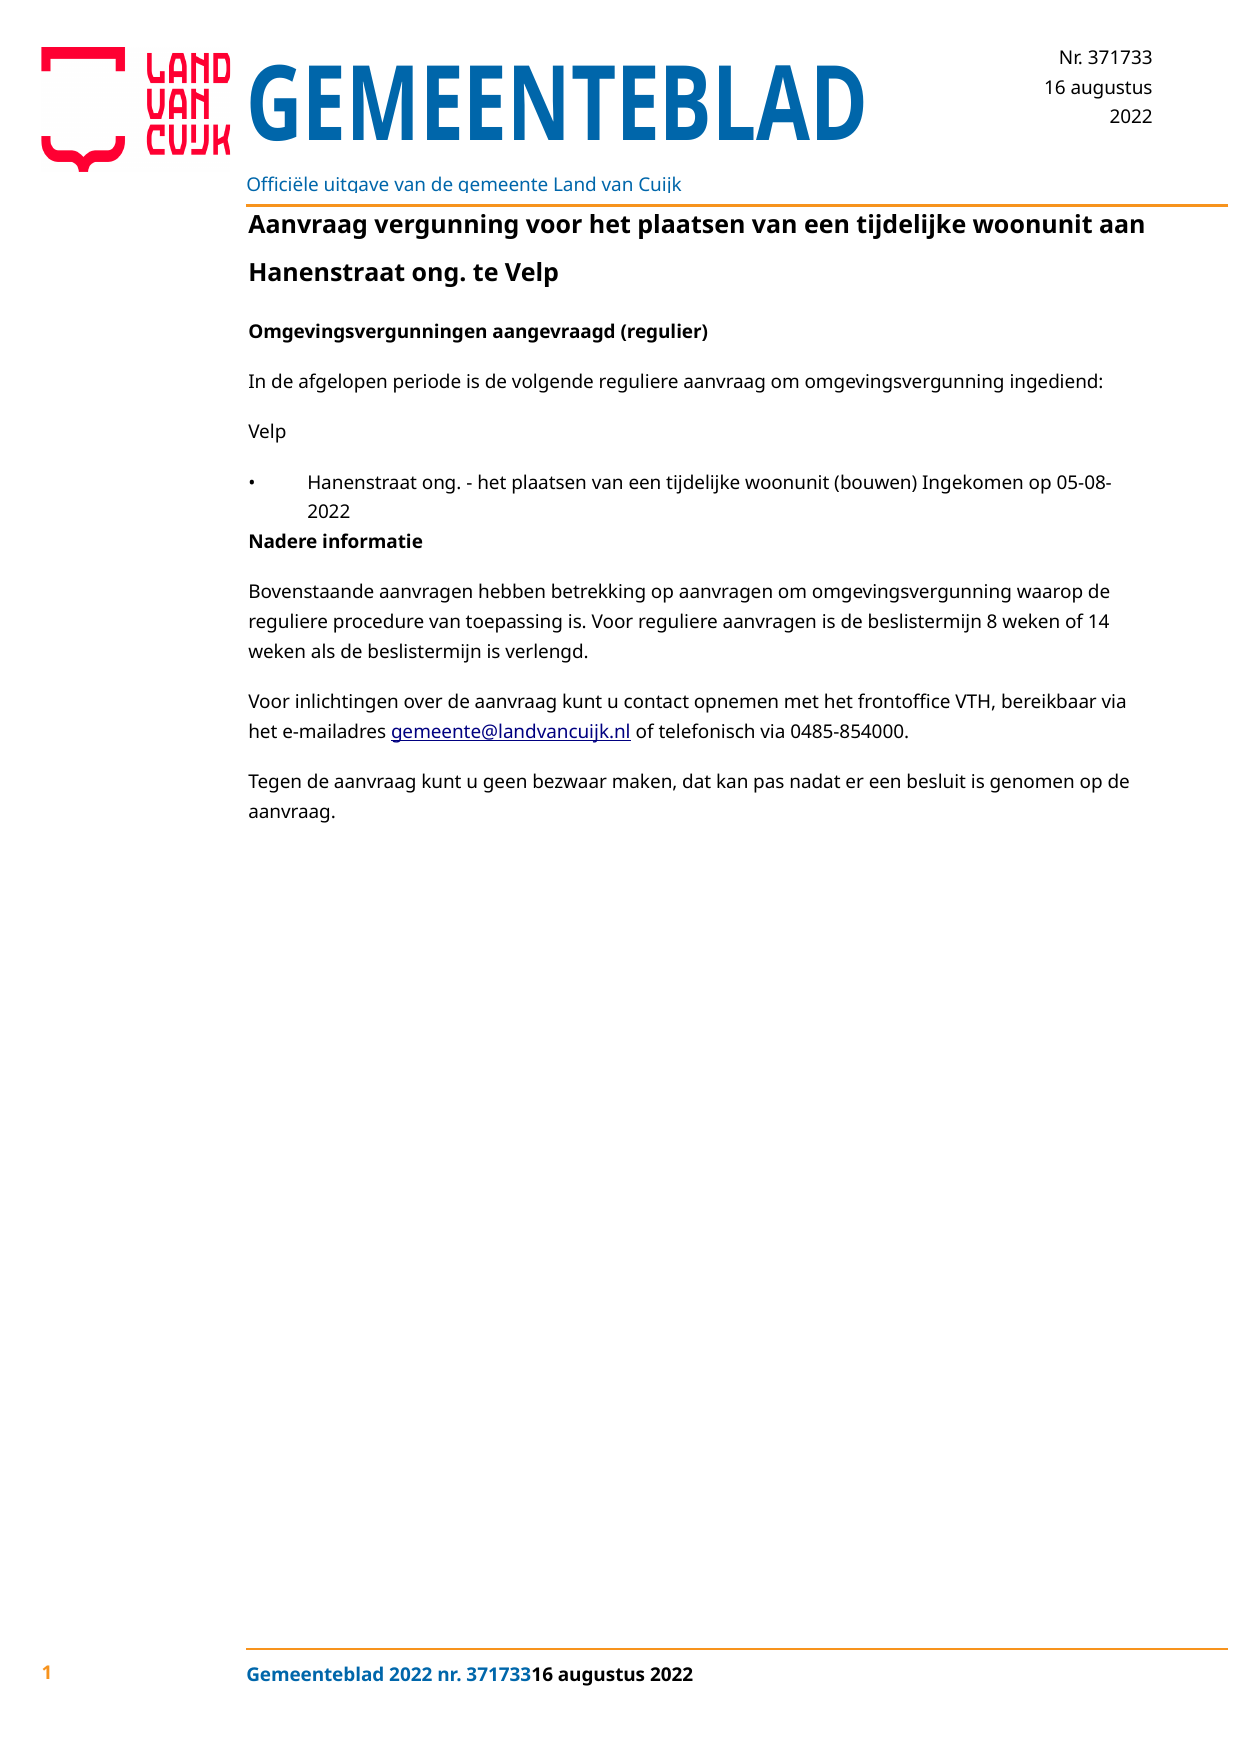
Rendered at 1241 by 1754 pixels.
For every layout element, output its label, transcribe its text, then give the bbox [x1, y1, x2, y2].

list Hanenstraat ong. - het plaatsen van een tijdelijke woonunit (bouwen) Ingekomen op 05-08-2022 [248, 469, 1152, 524]
text Tegen de aanvraag kunt u geen bezwaar maken, dat kan pas nadat er een besluit is genomen op de aanvraag. [248, 768, 1152, 824]
text Nadere informatie [248, 528, 1152, 554]
text Velp [248, 419, 1152, 444]
picture [41, 47, 231, 172]
text Aanvraag vergunning voor het plaatsen van een tijdelijke woonunit aan Hanenstraat ong. te Velp [248, 207, 1152, 288]
text In de afgelopen periode is de volgende reguliere aanvraag om omgevingsvergunning ingediend: [248, 368, 1152, 394]
text Omgevingsvergunningen aangevraagd (regulier) [248, 318, 1152, 344]
text Bovenstaande aanvragen hebben betrekking op aanvragen om omgevingsvergunning waarop de reguliere procedure van toepassing is. Voor reguliere aanvragen is de beslistermijn 8 weken of 14 weken als de beslistermijn is verlengd. [248, 579, 1152, 664]
text Voor inlichtingen over de aanvraag kunt u contact opnemen met het frontoffice VTH, bereikbaar via het e-mailadres gemeente@landvancuijk.nl of telefonisch via 0485-854000. [248, 688, 1152, 744]
